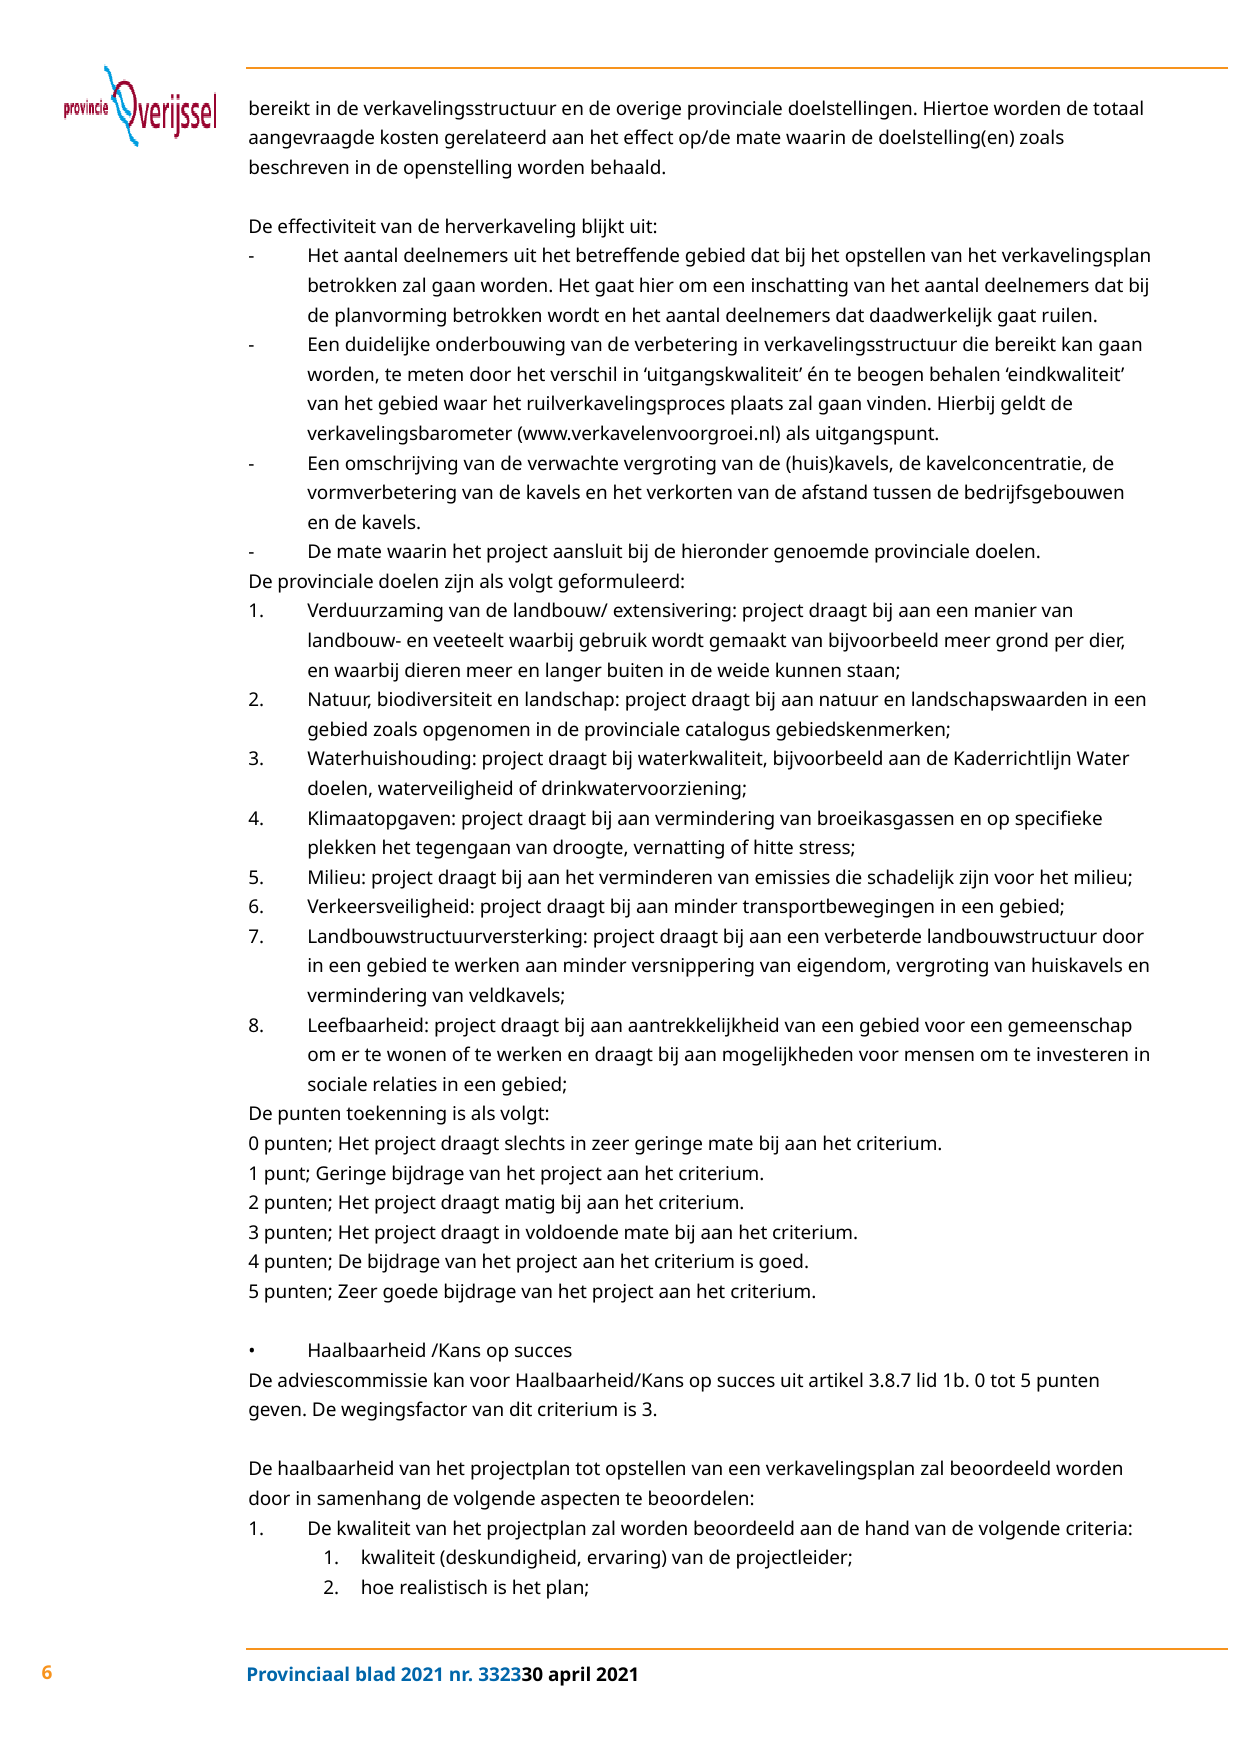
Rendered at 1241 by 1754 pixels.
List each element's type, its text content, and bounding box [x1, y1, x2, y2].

text bereikt in de verkavelingsstructuur en de overige provinciale doelstellingen. Hiertoe worden de totaal aangevraagde kosten gerelateerd aan het effect op/de mate waarin de doelstelling(en) zoals beschreven in de openstelling worden behaald. [248, 95, 1152, 180]
text De adviescommissie kan voor Haalbaarheid/Kans op succes uit artikel 3.8.7 lid 1b. 0 tot 5 punten geven. De wegingsfactor van dit criterium is 3. [248, 1367, 1152, 1422]
text 0 punten; Het project draagt slechts in zeer geringe mate bij aan het criterium. [248, 1130, 1152, 1156]
text 3 punten; Het project draagt in voldoende mate bij aan het criterium. [248, 1219, 1152, 1245]
list Een omschrijving van de verwachte vergroting van de (huis)kavels, de kavelconcentratie, de vormverbetering van de kavels en het verkorten van de afstand tussen de bedrijfsgebouwen en de kavels. [248, 450, 1152, 535]
list Milieu: project draagt bij aan het verminderen van emissies die schadelijk zijn voor het milieu; [248, 864, 1152, 890]
list Natuur, biodiversiteit en landschap: project draagt bij aan natuur en landschapswaarden in een gebied zoals opgenomen in de provinciale catalogus gebiedskenmerken; [248, 686, 1152, 742]
list Landbouwstructuurversterking: project draagt bij aan een verbeterde landbouwstructuur door in een gebied te werken aan minder versnippering van eigendom, vergroting van huiskavels en vermindering van veldkavels; [248, 923, 1152, 1008]
text De haalbaarheid van het projectplan tot opstellen van een verkavelingsplan zal beoordeeld worden door in samenhang de volgende aspecten te beoordelen: [248, 1456, 1152, 1511]
text De effectiviteit van de herverkaveling blijkt uit: [248, 213, 1152, 239]
list Leefbaarheid: project draagt bij aan aantrekkelijkheid van een gebied voor een gemeenschap om er te wonen of te werken en draagt bij aan mogelijkheden voor mensen om te investeren in sociale relaties in een gebied; [248, 1012, 1152, 1097]
list De mate waarin het project aansluit bij de hieronder genoemde provinciale doelen. [248, 538, 1152, 564]
text 4 punten; De bijdrage van het project aan het criterium is goed. [248, 1248, 1152, 1274]
list hoe realistisch is het plan; [323, 1574, 1152, 1600]
list Het aantal deelnemers uit het betreffende gebied dat bij het opstellen van het verkavelingsplan betrokken zal gaan worden. Het gaat hier om een inschatting van het aantal deelnemers dat bij de planvorming betrokken wordt en het aantal deelnemers dat daadwerkelijk gaat ruilen. [248, 243, 1152, 328]
list Een duidelijke onderbouwing van de verbetering in verkavelingsstructuur die bereikt kan gaan worden, te meten door het verschil in ‘uitgangskwaliteit’ én te beogen behalen ‘eindkwaliteit’ van het gebied waar het ruilverkavelingsproces plaats zal gaan vinden. Hierbij geldt de verkavelingsbarometer (www.verkavelenvoorgroei.nl) als uitgangspunt. [248, 331, 1152, 446]
text De provinciale doelen zijn als volgt geformuleerd: [248, 568, 1152, 594]
text 2 punten; Het project draagt matig bij aan het criterium. [248, 1189, 1152, 1215]
picture [41, 47, 231, 172]
list Haalbaarheid /Kans op succes [248, 1337, 1152, 1363]
text De punten toekenning is als volgt: [248, 1101, 1152, 1126]
list Klimaatopgaven: project draagt bij aan vermindering van broeikasgassen en op specifieke plekken het tegengaan van droogte, vernatting of hitte stress; [248, 805, 1152, 860]
text 1 punt; Geringe bijdrage van het project aan het criterium. [248, 1160, 1152, 1186]
list kwaliteit (deskundigheid, ervaring) van de projectleider; [323, 1544, 1152, 1570]
list De kwaliteit van het projectplan zal worden beoordeeld aan de hand van de volgende criteria: [248, 1515, 1152, 1541]
list Verkeersveiligheid: project draagt bij aan minder transportbewegingen in een gebied; [248, 893, 1152, 919]
text 5 punten; Zeer goede bijdrage van het project aan het criterium. [248, 1278, 1152, 1304]
list Waterhuishouding: project draagt bij waterkwaliteit, bijvoorbeeld aan de Kaderrichtlijn Water doelen, waterveiligheid of drinkwatervoorziening; [248, 746, 1152, 801]
list Verduurzaming van de landbouw/ extensivering: project draagt bij aan een manier van landbouw- en veeteelt waarbij gebruik wordt gemaakt van bijvoorbeeld meer grond per dier, en waarbij dieren meer en langer buiten in de weide kunnen staan; [248, 598, 1152, 683]
